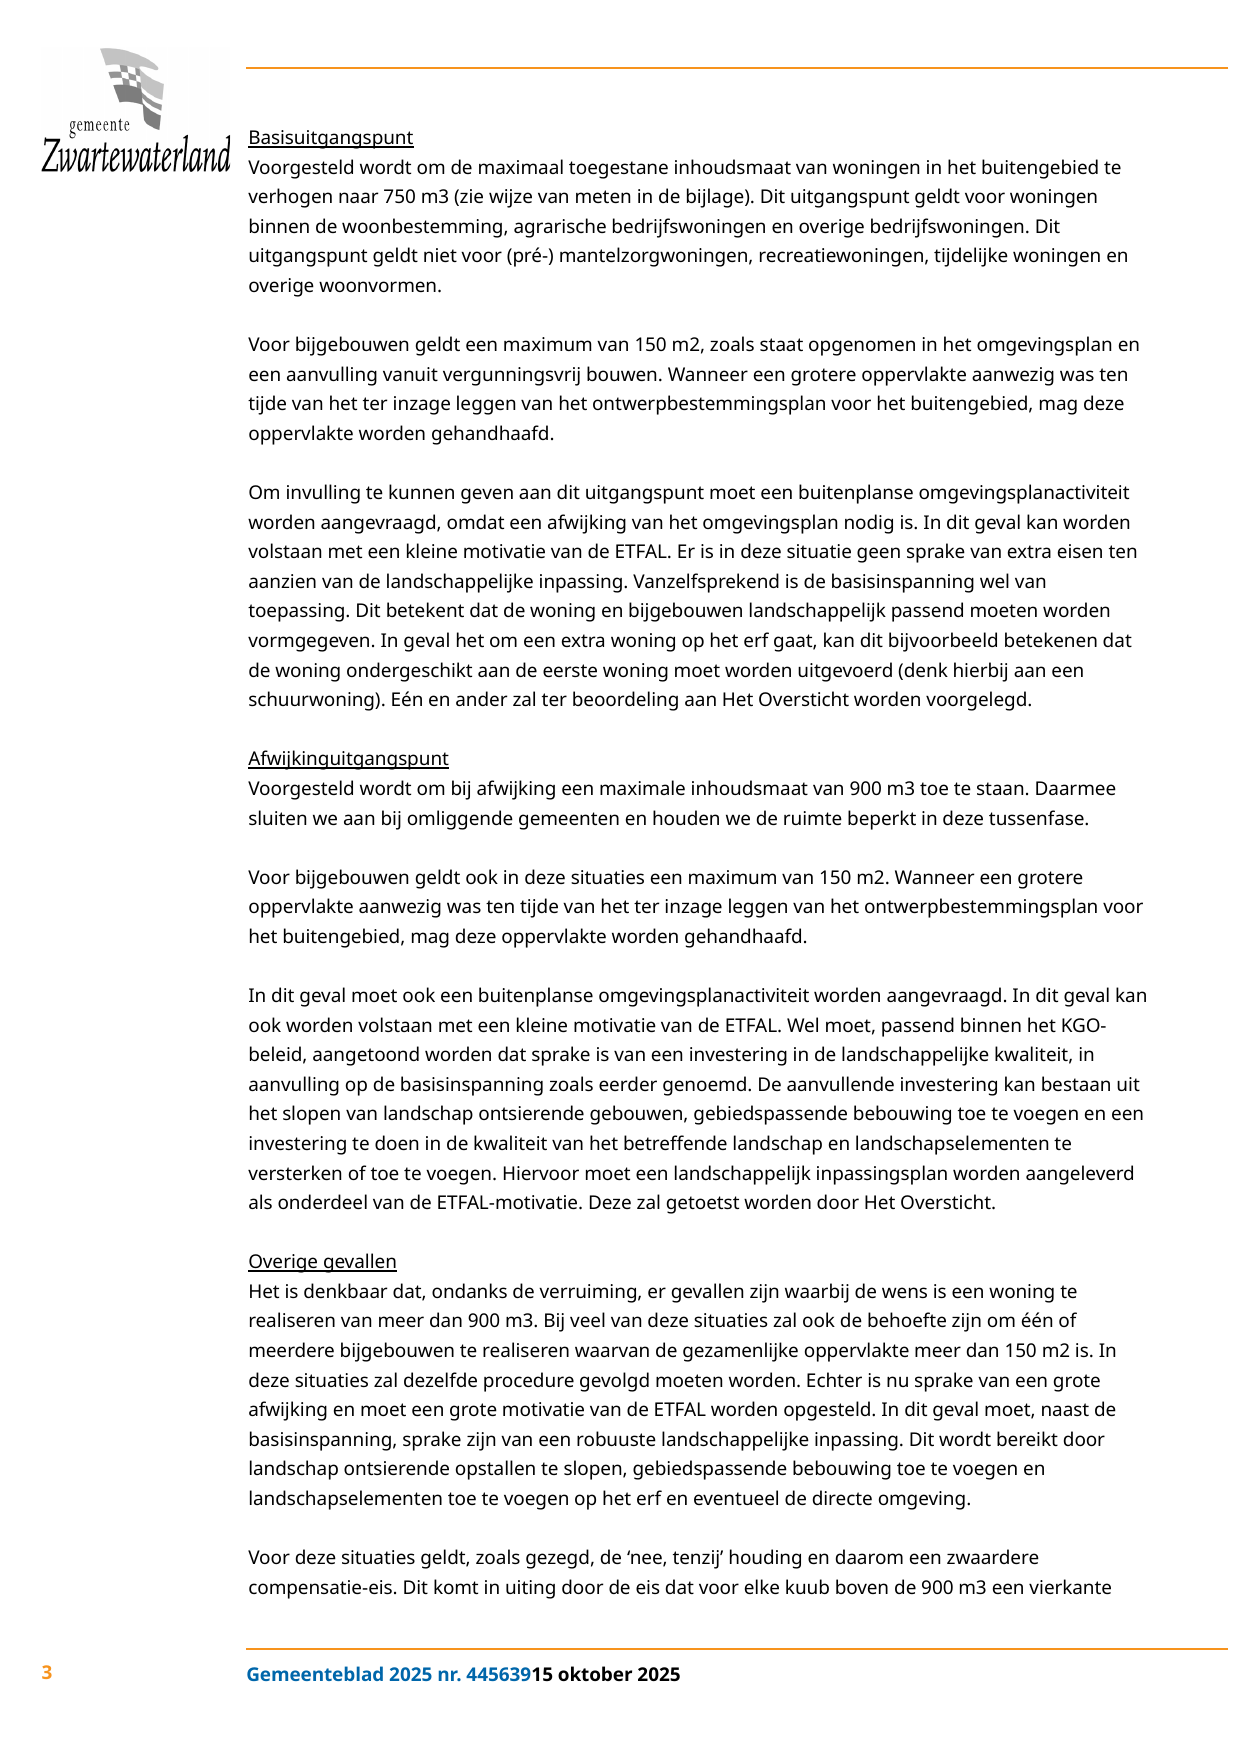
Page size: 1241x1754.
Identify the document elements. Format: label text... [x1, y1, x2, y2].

text Afwijkinguitgangspunt [248, 746, 1152, 771]
text Overige gevallen [248, 1248, 1152, 1274]
text In dit geval moet ook een buitenplanse omgevingsplanactiviteit worden aangevraagd. In dit geval kan ook worden volstaan met een kleine motivatie van de ETFAL. Wel moet, passend binnen het KGO-beleid, aangetoond worden dat sprake is van een investering in de landschappelijke kwaliteit, in aanvulling op de basisinspanning zoals eerder genoemd. De aanvullende investering kan bestaan uit het slopen van landschap ontsierende gebouwen, gebiedspassende bebouwing toe te voegen en een investering te doen in de kwaliteit van het betreffende landschap en landschapselementen te versterken of toe te voegen. Hiervoor moet een landschappelijk inpassingsplan worden aangeleverd als onderdeel van de ETFAL-motivatie. Deze zal getoetst worden door Het Oversticht. [248, 982, 1152, 1215]
text Voor bijgebouwen geldt ook in deze situaties een maximum van 150 m2. Wanneer een grotere oppervlakte aanwezig was ten tijde van het ter inzage leggen van het ontwerpbestemmingsplan voor het buitengebied, mag deze oppervlakte worden gehandhaafd. [248, 864, 1152, 949]
text Voorgesteld wordt om bij afwijking een maximale inhoudsmaat van 900 m3 toe te staan. Daarmee sluiten we aan bij omliggende gemeenten en houden we de ruimte beperkt in deze tussenfase. [248, 775, 1152, 831]
text Voor deze situaties geldt, zoals gezegd, de ‘nee, tenzij’ houding en daarom een zwaardere compensatie-eis. Dit komt in uiting door de eis dat voor elke kuub boven de 900 m3 een vierkante [248, 1544, 1152, 1600]
text Om invulling te kunnen geven aan dit uitgangspunt moet een buitenplanse omgevingsplanactiviteit worden aangevraagd, omdat een afwijking van het omgevingsplan nodig is. In dit geval kan worden volstaan met een kleine motivatie van de ETFAL. Er is in deze situatie geen sprake van extra eisen ten aanzien van de landschappelijke inpassing. Vanzelfsprekend is de basisinspanning wel van toepassing. Dit betekent dat de woning en bijgebouwen landschappelijk passend moeten worden vormgegeven. In geval het om een extra woning op het erf gaat, kan dit bijvoorbeeld betekenen dat de woning ondergeschikt aan de eerste woning moet worden uitgevoerd (denk hierbij aan een schuurwoning). Eén en ander zal ter beoordeling aan Het Oversticht worden voorgelegd. [248, 479, 1152, 712]
text Het is denkbaar dat, ondanks de verruiming, er gevallen zijn waarbij de wens is een woning te realiseren van meer dan 900 m3. Bij veel van deze situaties zal ook de behoefte zijn om één of meerdere bijgebouwen te realiseren waarvan de gezamenlijke oppervlakte meer dan 150 m2 is. In deze situaties zal dezelfde procedure gevolgd moeten worden. Echter is nu sprake van een grote afwijking en moet een grote motivatie van de ETFAL worden opgesteld. In dit geval moet, naast de basisinspanning, sprake zijn van een robuuste landschappelijke inpassing. Dit wordt bereikt door landschap ontsierende opstallen te slopen, gebiedspassende bebouwing toe te voegen en landschapselementen toe te voegen op het erf en eventueel de directe omgeving. [248, 1278, 1152, 1511]
text Voor bijgebouwen geldt een maximum van 150 m2, zoals staat opgenomen in het omgevingsplan en een aanvulling vanuit vergunningsvrij bouwen. Wanneer een grotere oppervlakte aanwezig was ten tijde van het ter inzage leggen van het ontwerpbestemmingsplan voor het buitengebied, mag deze oppervlakte worden gehandhaafd. [248, 331, 1152, 446]
text Voorgesteld wordt om de maximaal toegestane inhoudsmaat van woningen in het buitengebied te verhogen naar 750 m3 (zie wijze van meten in de bijlage). Dit uitgangspunt geldt voor woningen binnen de woonbestemming, agrarische bedrijfswoningen en overige bedrijfswoningen. Dit uitgangspunt geldt niet voor (pré-) mantelzorgwoningen, recreatiewoningen, tijdelijke woningen en overige woonvormen. [248, 154, 1152, 298]
text Basisuitgangspunt [248, 124, 1152, 150]
picture [41, 47, 231, 172]
